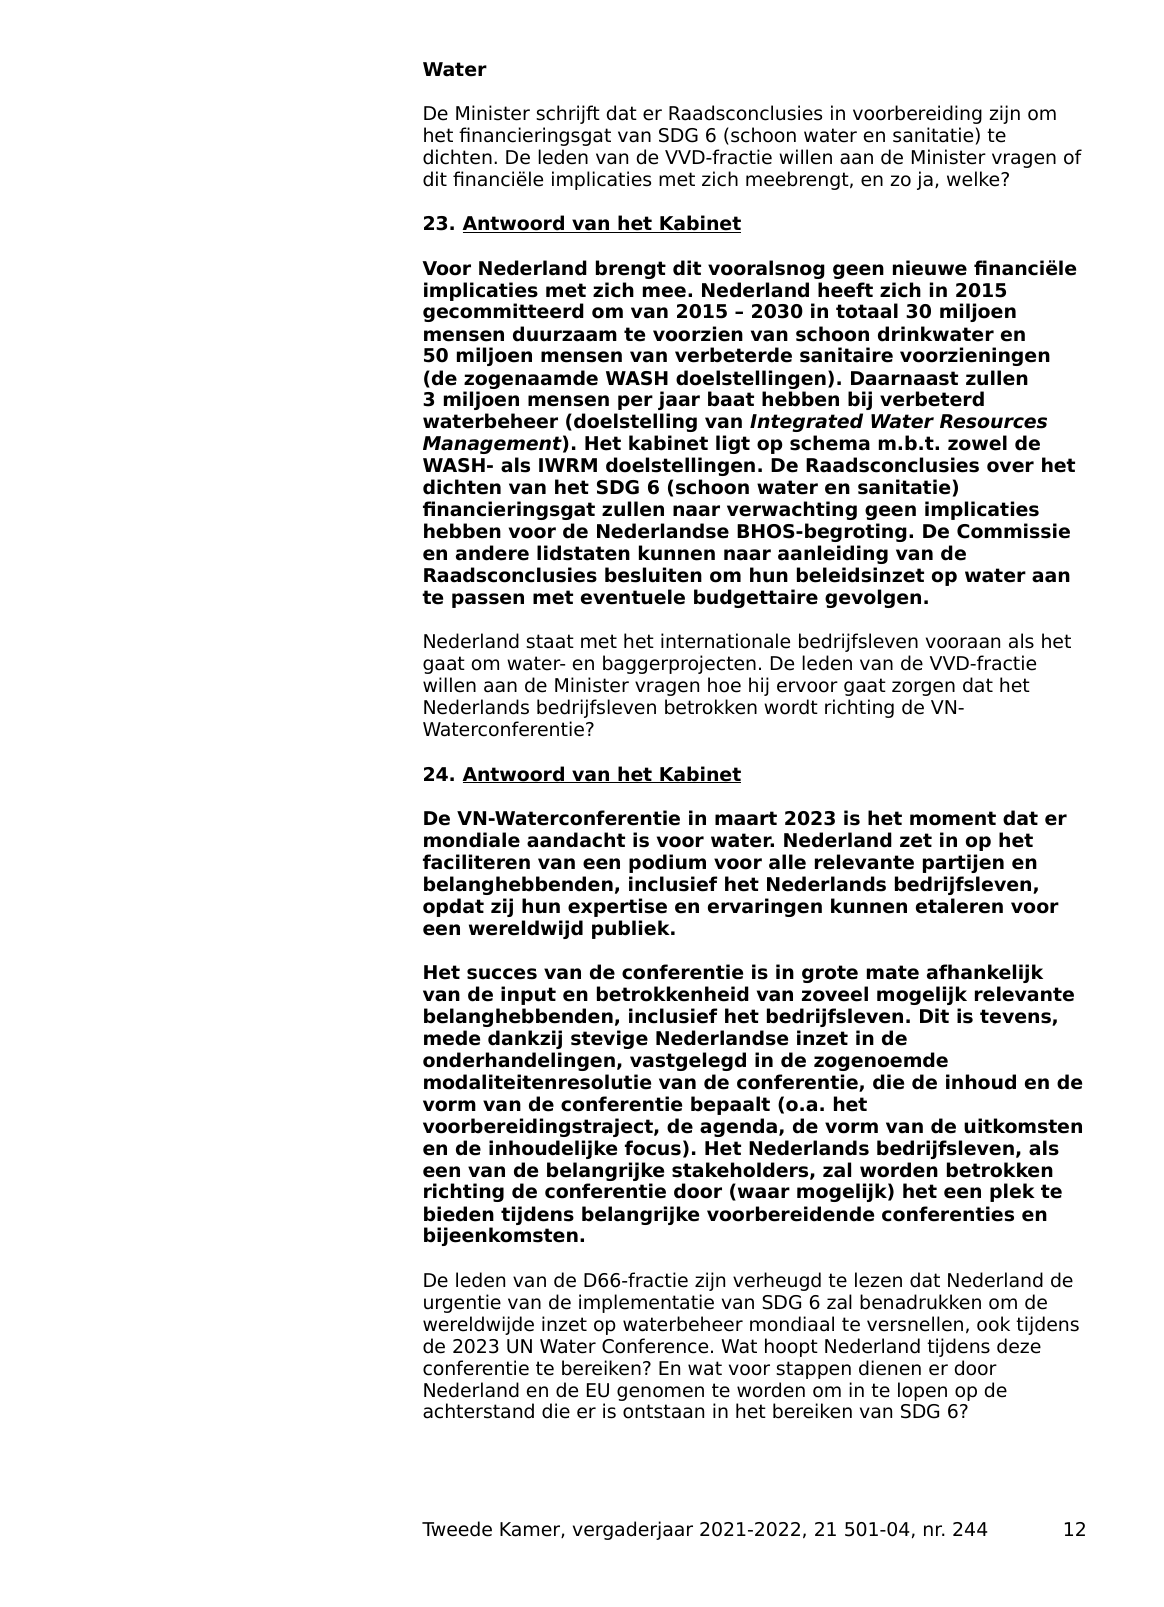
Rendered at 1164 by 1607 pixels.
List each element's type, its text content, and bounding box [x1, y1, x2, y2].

subtitle 24. Antwoord van het Kabinet [422, 763, 1087, 785]
text De VN-Waterconferentie in maart 2023 is het moment dat er mondiale aandacht is voor water. Nederland zet in op het faciliteren van een podium voor alle relevante partijen en belanghebbenden, inclusief het Nederlands bedrijfsleven, opdat zij hun expertise en ervaringen kunnen etaleren voor een wereldwijd publiek. [422, 808, 1087, 939]
text Voor Nederland brengt dit vooralsnog geen nieuwe financiële implicaties met zich mee. Nederland heeft zich in 2015 gecommitteerd om van 2015 – 2030 in totaal 30 miljoen mensen duurzaam te voorzien van schoon drinkwater en 50 miljoen mensen van verbeterde sanitaire voorzieningen (de zogenaamde WASH doelstellingen). Daarnaast zullen 3 miljoen mensen per jaar baat hebben bij verbeterd waterbeheer (doelstelling van Integrated Water Resources Management). Het kabinet ligt op schema m.b.t. zowel de WASH- als IWRM doelstellingen. De Raadsconclusies over het dichten van het SDG 6 (schoon water en sanitatie) financieringsgat zullen naar verwachting geen implicaties hebben voor de Nederlandse BHOS-begroting. De Commissie en andere lidstaten kunnen naar aanleiding van de Raadsconclusies besluiten om hun beleidsinzet op water aan te passen met eventuele budgettaire gevolgen. [422, 257, 1087, 609]
text De leden van de D66-fractie zijn verheugd te lezen dat Nederland de urgentie van de implementatie van SDG 6 zal benadrukken om de wereldwijde inzet op waterbeheer mondiaal te versnellen, ook tijdens de 2023 UN Water Conference. Wat hoopt Nederland tijdens deze conferentie te bereiken? En wat voor stappen dienen er door Nederland en de EU genomen te worden om in te lopen op de achterstand die er is ontstaan in het bereiken van SDG 6? [422, 1269, 1087, 1423]
text Nederland staat met het internationale bedrijfsleven vooraan als het gaat om water- en baggerprojecten. De leden van de VVD-fractie willen aan de Minister vragen hoe hij ervoor gaat zorgen dat het Nederlands bedrijfsleven betrokken wordt richting de VN-Waterconferentie? [422, 631, 1087, 741]
subtitle 23. Antwoord van het Kabinet [422, 213, 1087, 235]
subtitle Water [422, 59, 1087, 81]
text Het succes van de conferentie is in grote mate afhankelijk van de input en betrokkenheid van zoveel mogelijk relevante belanghebbenden, inclusief het bedrijfsleven. Dit is tevens, mede dankzij stevige Nederlandse inzet in de onderhandelingen, vastgelegd in de zogenoemde modaliteitenresolutie van de conferentie, die de inhoud en de vorm van de conferentie bepaalt (o.a. het voorbereidingstraject, de agenda, de vorm van de uitkomsten en de inhoudelijke focus). Het Nederlands bedrijfsleven, als een van de belangrijke stakeholders, zal worden betrokken richting de conferentie door (waar mogelijk) het een plek te bieden tijdens belangrijke voorbereidende conferenties en bijeenkomsten. [422, 962, 1087, 1247]
text De Minister schrijft dat er Raadsconclusies in voorbereiding zijn om het financieringsgat van SDG 6 (schoon water en sanitatie) te dichten. De leden van de VVD-fractie willen aan de Minister vragen of dit financiële implicaties met zich meebrengt, en zo ja, welke? [422, 103, 1087, 191]
